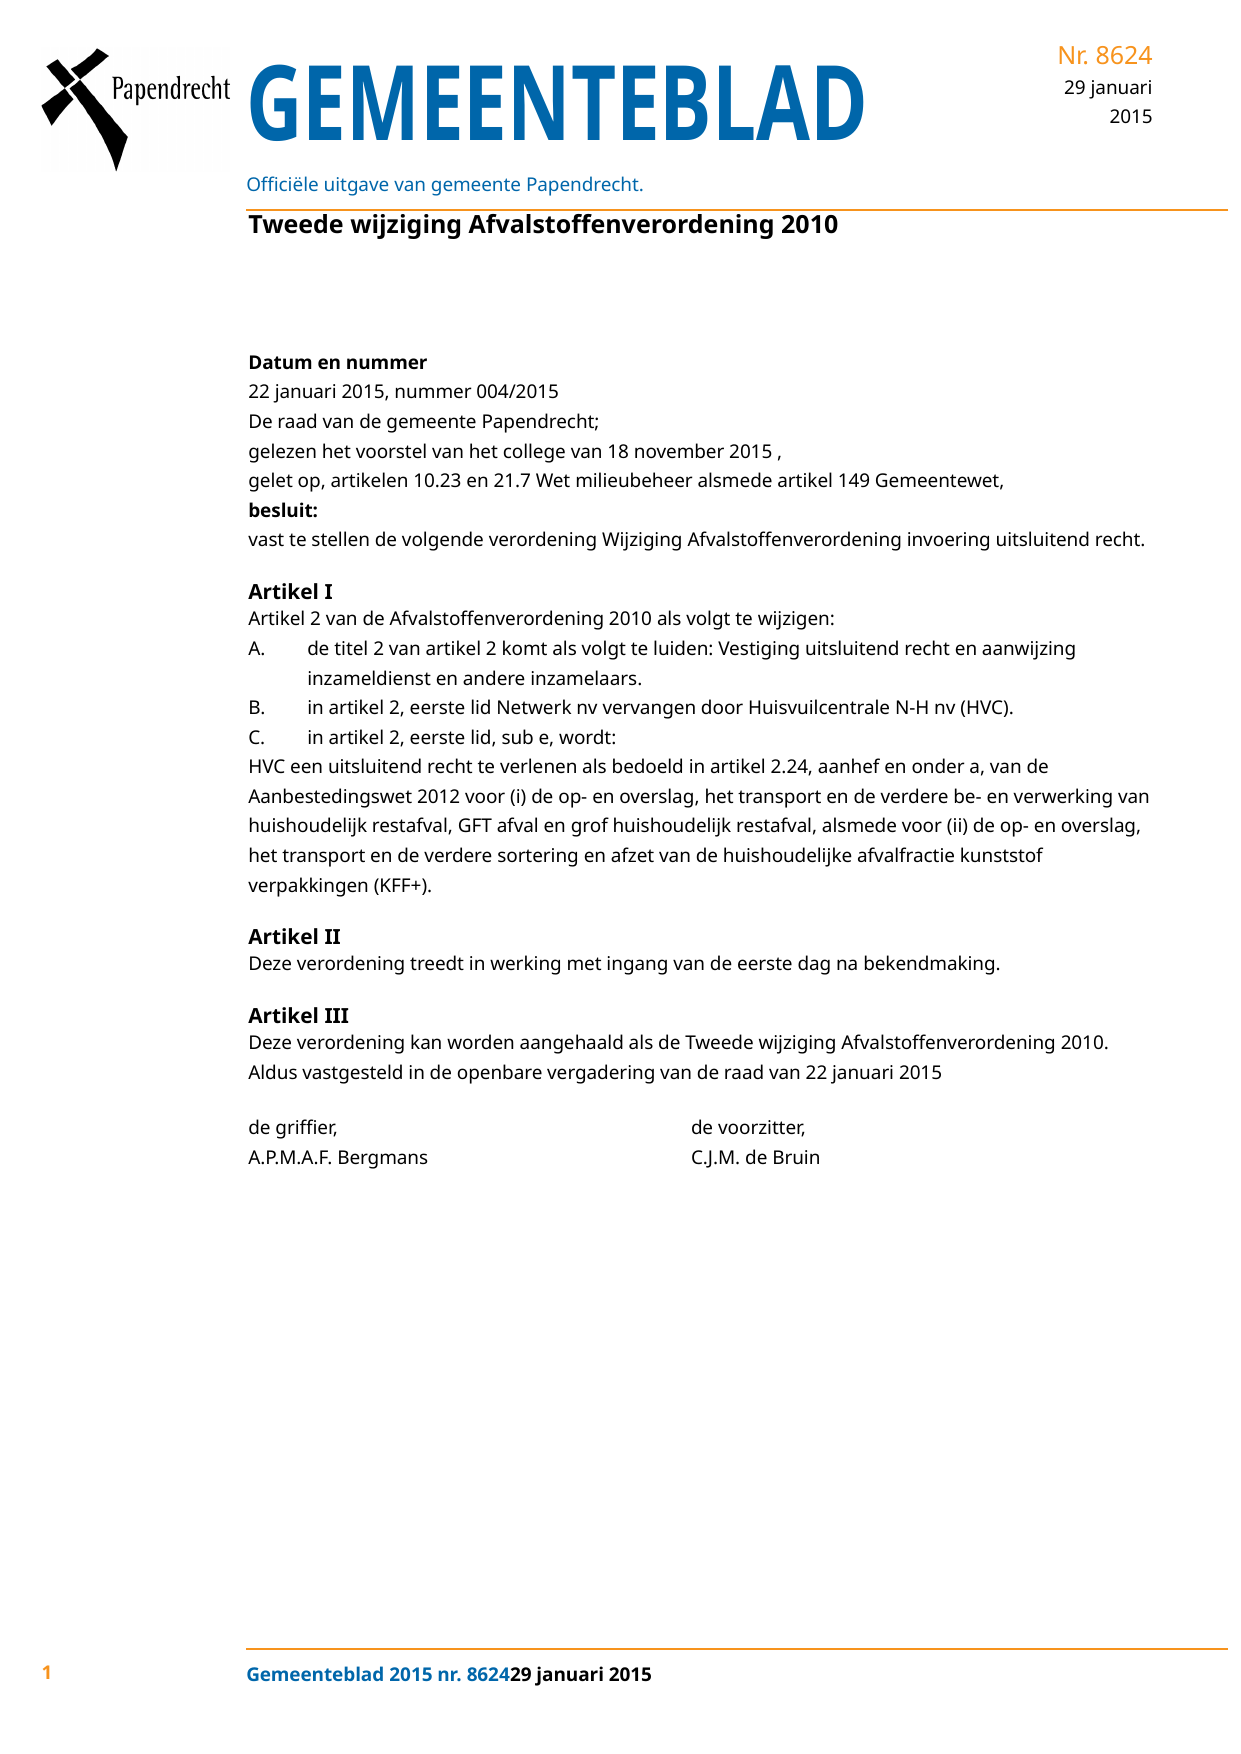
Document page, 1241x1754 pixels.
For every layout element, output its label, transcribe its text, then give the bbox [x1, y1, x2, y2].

text gelet op, artikelen 10.23 en 21.7 Wet milieubeheer alsmede artikel 149 Gemeentewet, [248, 467, 1152, 493]
list de titel 2 van artikel 2 komt als volgt te luiden: Vestiging uitsluitend recht en aanwijzing inzameldienst en andere inzamelaars. [248, 635, 1152, 690]
table_header de griffier, A.P.M.A.F. Bergmans [248, 1114, 691, 1170]
text Aldus vastgesteld in de openbare vergadering van de raad van 22 januari 2015 [248, 1059, 1152, 1085]
text 22 januari 2015, nummer 004/2015 [248, 379, 1152, 404]
text Artikel II [248, 922, 1152, 951]
text Artikel I [248, 577, 1152, 606]
text besluit: [248, 497, 1152, 523]
text gelezen het voorstel van het college van 18 november 2015 , [248, 438, 1152, 464]
table_header de voorzitter, C.J.M. de Bruin [691, 1114, 1152, 1170]
text Deze verordening kan worden aangehaald als de Tweede wijziging Afvalstoffenverordening 2010. [248, 1029, 1152, 1055]
text vast te stellen de volgende verordening Wijziging Afvalstoffenverordening invoering uitsluitend recht. [248, 527, 1152, 552]
text Artikel III [248, 1001, 1152, 1029]
text Datum en nummer [248, 349, 1152, 375]
text Deze verordening treedt in werking met ingang van de eerste dag na bekendmaking. [248, 951, 1152, 976]
text De raad van de gemeente Papendrecht; [248, 408, 1152, 434]
list in artikel 2, eerste lid, sub e, wordt: [248, 724, 1152, 749]
list in artikel 2, eerste lid Netwerk nv vervangen door Huisvuilcentrale N-H nv (HVC). [248, 694, 1152, 720]
text Tweede wijziging Afvalstoffenverordening 2010 [248, 211, 1152, 241]
text Artikel 2 van de Afvalstoffenverordening 2010 als volgt te wijzigen: [248, 606, 1152, 631]
picture [41, 47, 231, 172]
text HVC een uitsluitend recht te verlenen als bedoeld in artikel 2.24, aanhef en onder a, van de Aanbestedingswet 2012 voor (i) de op- en overslag, het transport en de verdere be- en verwerking van huishoudelijk restafval, GFT afval en grof huishoudelijk restafval, alsmede voor (ii) de op- en overslag, het transport en de verdere sortering en afzet van de huishoudelijke afvalfractie kunststof verpakkingen (KFF+). [248, 753, 1152, 897]
